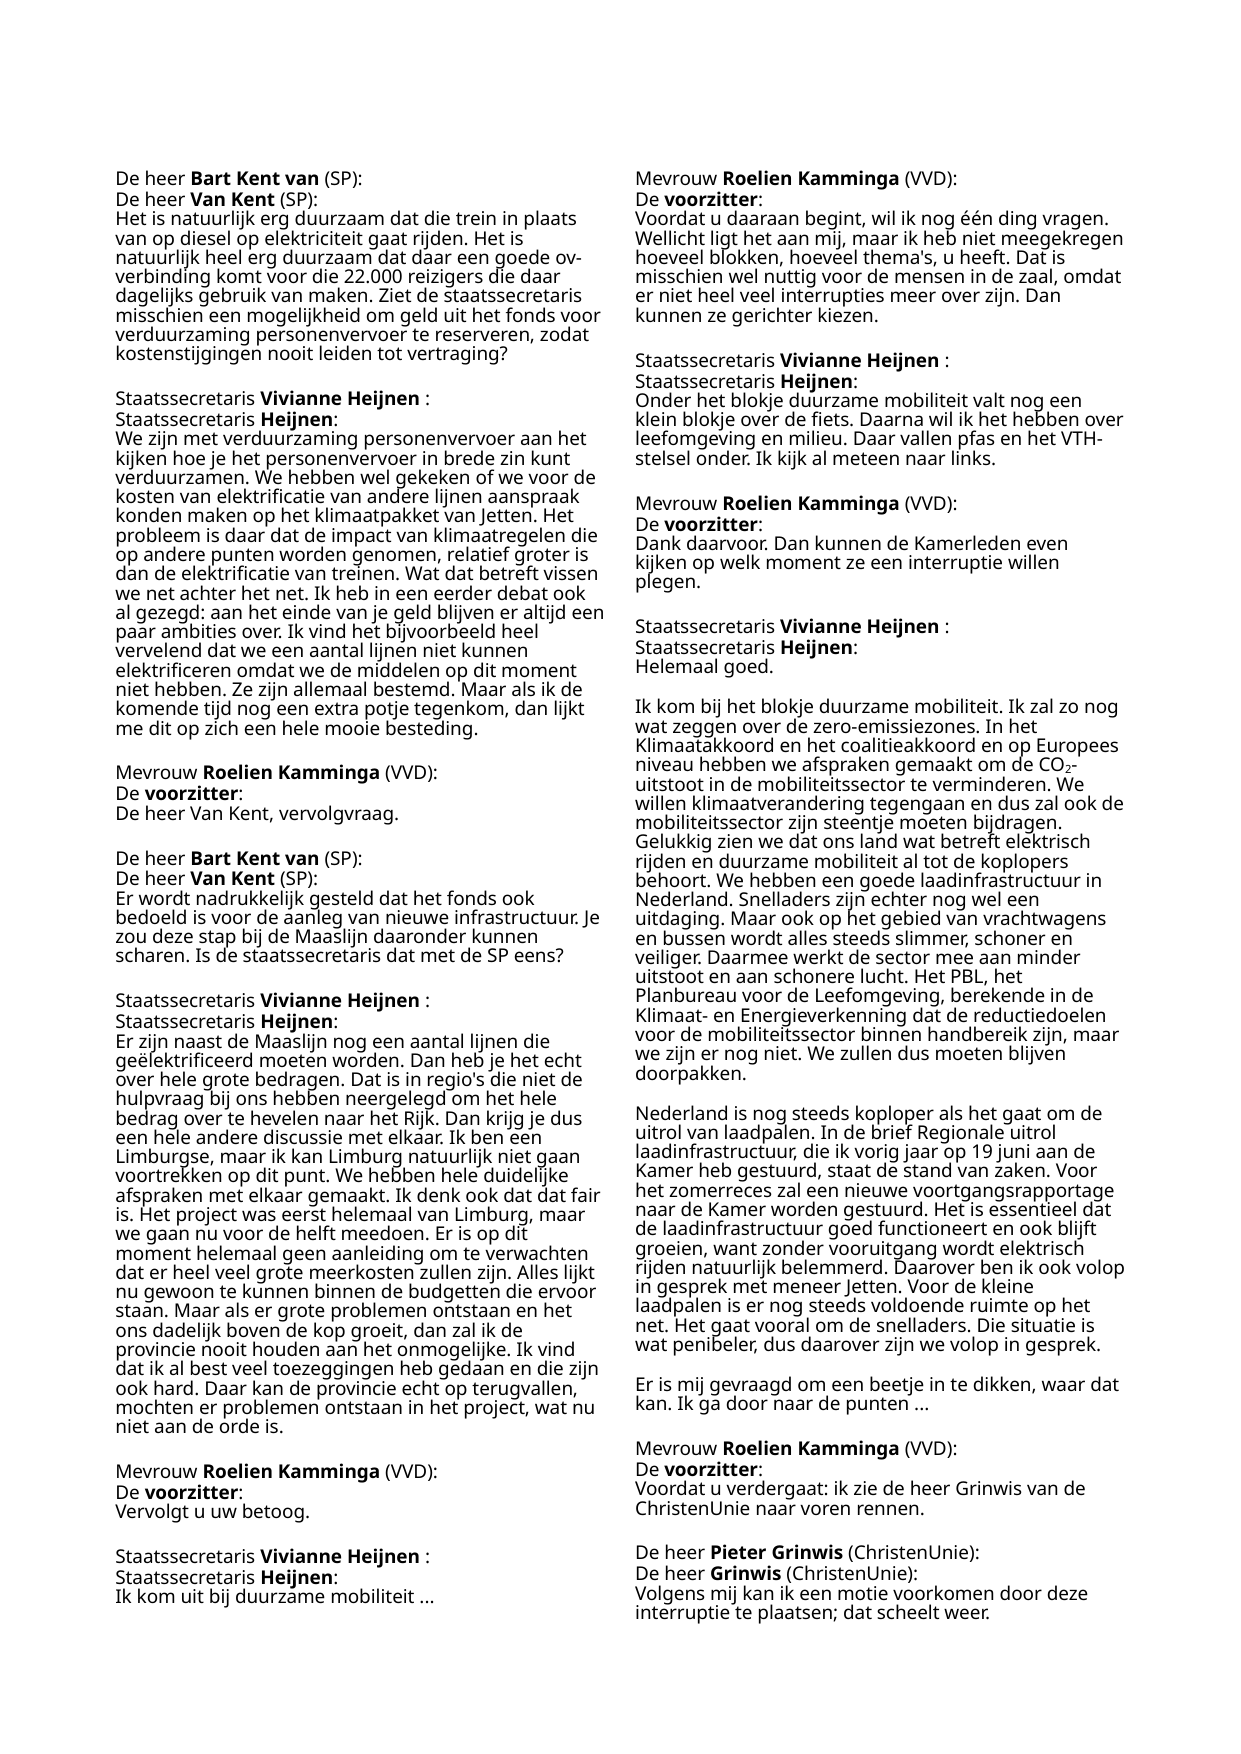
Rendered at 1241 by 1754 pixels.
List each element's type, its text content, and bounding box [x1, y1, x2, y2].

text Staatssecretaris Vivianne Heijnen : [635, 347, 1125, 373]
text Onder het blokje duurzame mobiliteit valt nog een klein blokje over de fiets. Daarna wil ik het hebben over leefomgeving en milieu. Daar vallen pfas en het VTH-stelsel onder. Ik kijk al meteen naar links. [635, 392, 1125, 469]
text De heer Van Kent (SP): [115, 870, 605, 890]
text Voordat u daaraan begint, wil ik nog één ding vragen. Wellicht ligt het aan mij, maar ik heb niet meegekregen hoeveel blokken, hoeveel thema's, u heeft. Dat is misschien wel nuttig voor de mensen in de zaal, omdat er niet heel veel interrupties meer over zijn. Dan kunnen ze gerichter kiezen. [635, 210, 1125, 326]
text Er zijn naast de Maaslijn nog een aantal lijnen die geëlektrificeerd moeten worden. Dan heb je het echt over hele grote bedragen. Dat is in regio's die niet de hulpvraag bij ons hebben neergelegd om het hele bedrag over te hevelen naar het Rijk. Dan krijg je dus een hele andere discussie met elkaar. Ik ben een Limburgse, maar ik kan Limburg natuurlijk niet gaan voortrekken op dit punt. We hebben hele duidelijke afspraken met elkaar gemaakt. Ik denk ook dat dat fair is. Het project was eerst helemaal van Limburg, maar we gaan nu voor de helft meedoen. Er is op dit moment helemaal geen aanleiding om te verwachten dat er heel veel grote meerkosten zullen zijn. Alles lijkt nu gewoon te kunnen binnen de budgetten die ervoor staan. Maar als er grote problemen ontstaan en het ons dadelijk boven de kop groeit, dan zal ik de provincie nooit houden aan het onmogelijke. Ik vind dat ik al best veel toezeggingen heb gedaan en die zijn ook hard. Daar kan de provincie echt op terugvallen, mochten er problemen ontstaan in het project, wat nu niet aan de orde is. [115, 1033, 605, 1437]
text Er is mij gevraagd om een beetje in te dikken, waar dat kan. Ik ga door naar de punten ... [635, 1376, 1125, 1414]
text De voorzitter: [635, 516, 1125, 535]
text Voordat u verdergaat: ik zie de heer Grinwis van de ChristenUnie naar voren rennen. [635, 1480, 1125, 1519]
text De voorzitter: [635, 191, 1125, 210]
text We zijn met verduurzaming personenvervoer aan het kijken hoe je het personenvervoer in brede zin kunt verduurzamen. We hebben wel gekeken of we voor de kosten van elektrificatie van andere lijnen aanspraak konden maken op het klimaatpakket van Jetten. Het probleem is daar dat de impact van klimaatregelen die op andere punten worden genomen, relatief groter is dan de elektrificatie van treinen. Wat dat betreft vissen we net achter het net. Ik heb in een eerder debat ook al gezegd: aan het einde van je geld blijven er altijd een paar ambities over. Ik vind het bijvoorbeeld heel vervelend dat we een aantal lijnen niet kunnen elektrificeren omdat we de middelen op dit moment niet hebben. Ze zijn allemaal bestemd. Maar als ik de komende tijd nog een extra potje tegenkom, dan lijkt me dit op zich een hele mooie besteding. [115, 430, 605, 739]
text Mevrouw Roelien Kamminga (VVD): [635, 165, 1125, 191]
text Staatssecretaris Heijnen: [115, 411, 605, 430]
text De heer Bart Kent van (SP): [115, 165, 605, 191]
text De heer Bart Kent van (SP): [115, 845, 605, 870]
text Staatssecretaris Heijnen: [635, 639, 1125, 658]
text De voorzitter: [115, 785, 605, 804]
text Mevrouw Roelien Kamminga (VVD): [115, 1458, 605, 1484]
text Mevrouw Roelien Kamminga (VVD): [635, 1435, 1125, 1461]
text Het is natuurlijk erg duurzaam dat die trein in plaats van op diesel op elektriciteit gaat rijden. Het is natuurlijk heel erg duurzaam dat daar een goede ov-verbinding komt voor die 22.000 reizigers die daar dagelijks gebruik van maken. Ziet de staatssecretaris misschien een mogelijkheid om geld uit het fonds voor verduurzaming personenvervoer te reserveren, zodat kostenstijgingen nooit leiden tot vertraging? [115, 210, 605, 364]
text De voorzitter: [115, 1484, 605, 1503]
text De heer Pieter Grinwis (ChristenUnie): [635, 1539, 1125, 1565]
text Staatssecretaris Vivianne Heijnen : [635, 613, 1125, 639]
text Helemaal goed. [635, 658, 1125, 678]
text Dank daarvoor. Dan kunnen de Kamerleden even kijken op welk moment ze een interruptie willen plegen. [635, 535, 1125, 593]
text Nederland is nog steeds koploper als het gaat om de uitrol van laadpalen. In de brief Regionale uitrol laadinfrastructuur, die ik vorig jaar op 19 juni aan de Kamer heb gestuurd, staat de stand van zaken. Voor het zomerreces zal een nieuwe voortgangsrapportage naar de Kamer worden gestuurd. Het is essentieel dat de laadinfrastructuur goed functioneert en ook blijft groeien, want zonder vooruitgang wordt elektrisch rijden natuurlijk belemmerd. Daarover ben ik ook volop in gesprek met meneer Jetten. Voor de kleine laadpalen is er nog steeds voldoende ruimte op het net. Het gaat vooral om de snelladers. Die situatie is wat penibeler, dus daarover zijn we volop in gesprek. [635, 1104, 1125, 1355]
text Staatssecretaris Heijnen: [635, 373, 1125, 392]
text De voorzitter: [635, 1461, 1125, 1480]
text Mevrouw Roelien Kamminga (VVD): [115, 759, 605, 785]
text De heer Van Kent, vervolgvraag. [115, 804, 605, 824]
text Ik kom uit bij duurzame mobiliteit ... [115, 1588, 605, 1607]
text Staatssecretaris Vivianne Heijnen : [115, 988, 605, 1013]
text Volgens mij kan ik een motie voorkomen door deze interruptie te plaatsen; dat scheelt weer. [635, 1584, 1125, 1623]
text Staatssecretaris Vivianne Heijnen : [115, 1543, 605, 1569]
text De heer Grinwis (ChristenUnie): [635, 1565, 1125, 1584]
text Er wordt nadrukkelijk gesteld dat het fonds ook bedoeld is voor de aanleg van nieuwe infrastructuur. Je zou deze stap bij de Maaslijn daaronder kunnen scharen. Is de staatssecretaris dat met de SP eens? [115, 890, 605, 967]
text Mevrouw Roelien Kamminga (VVD): [635, 490, 1125, 516]
text De heer Van Kent (SP): [115, 191, 605, 210]
text Staatssecretaris Heijnen: [115, 1013, 605, 1033]
text Staatssecretaris Heijnen: [115, 1569, 605, 1588]
text Vervolgt u uw betoog. [115, 1503, 605, 1522]
text Ik kom bij het blokje duurzame mobiliteit. Ik zal zo nog wat zeggen over de zero-emissiezones. In het Klimaatakkoord en het coalitieakkoord en op Europees niveau hebben we afspraken gemaakt om de CO2-uitstoot in de mobiliteitssector te verminderen. We willen klimaatverandering tegengaan en dus zal ook de mobiliteitssector zijn steentje moeten bijdragen. Gelukkig zien we dat ons land wat betreft elektrisch rijden en duurzame mobiliteit al tot de koplopers behoort. We hebben een goede laadinfrastructuur in Nederland. Snelladers zijn echter nog wel een uitdaging. Maar ook op het gebied van vrachtwagens en bussen wordt alles steeds slimmer, schoner en veiliger. Daarmee werkt de sector mee aan minder uitstoot en aan schonere lucht. Het PBL, het Planbureau voor de Leefomgeving, berekende in de Klimaat- en Energieverkenning dat de reductiedoelen voor de mobiliteitssector binnen handbereik zijn, maar we zijn er nog niet. We zullen dus moeten blijven doorpakken. [635, 698, 1125, 1084]
text Staatssecretaris Vivianne Heijnen : [115, 385, 605, 411]
